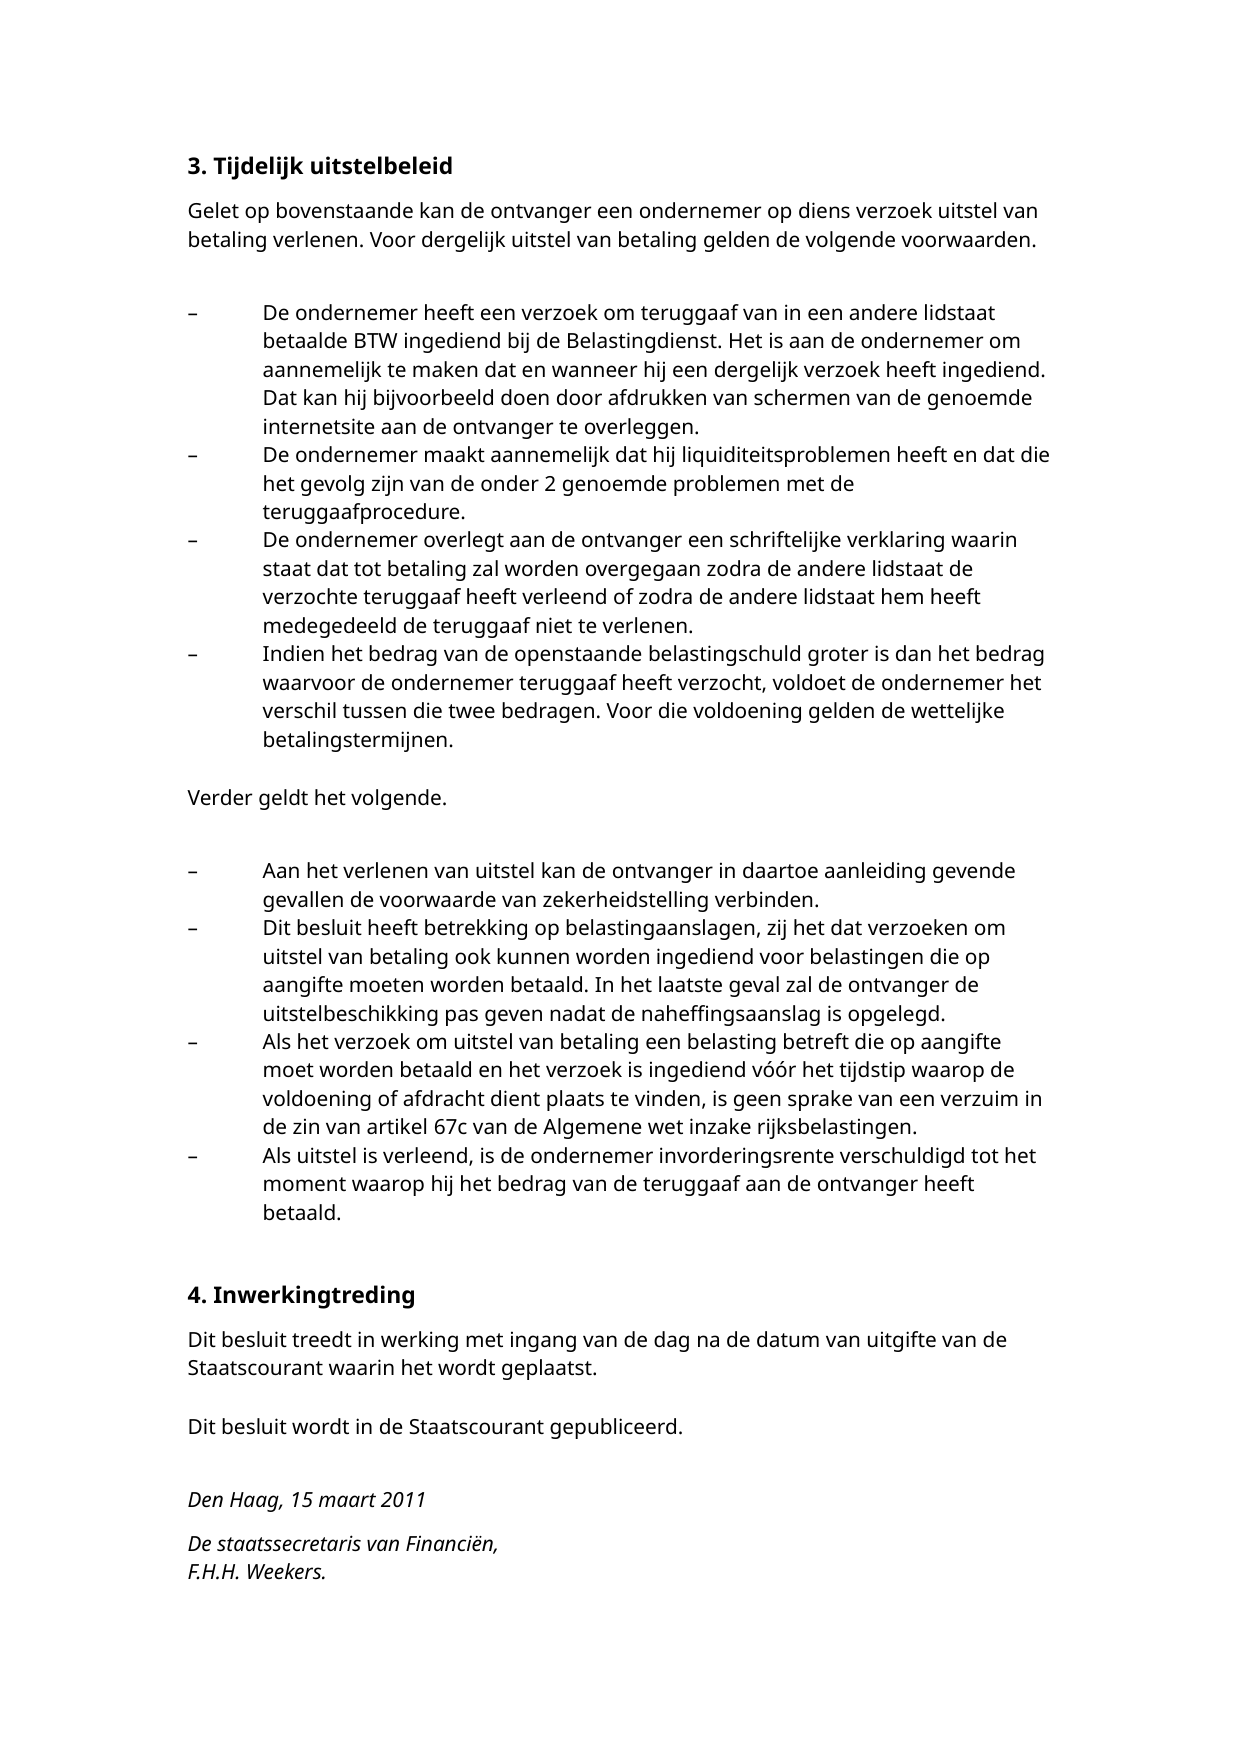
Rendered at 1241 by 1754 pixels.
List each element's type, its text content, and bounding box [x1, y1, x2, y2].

subtitle 4. Inwerkingtreding [187, 1279, 1053, 1310]
text De staatssecretaris van Financiën, [187, 1529, 1053, 1557]
list Als uitstel is verleend, is de ondernemer invorderingsrente verschuldigd tot het moment waarop hij het bedrag van de teruggaaf aan de ontvanger heeft betaald. [187, 1141, 1053, 1226]
text Verder geldt het volgende. [187, 783, 1053, 812]
list De ondernemer heeft een verzoek om teruggaaf van in een andere lidstaat betaalde BTW ingediend bij de Belastingdienst. Het is aan de ondernemer om aannemelijk te maken dat en wanneer hij een dergelijk verzoek heeft ingediend. Dat kan hij bijvoorbeeld doen door afdrukken van schermen van de genoemde internetsite aan de ontvanger te overleggen. [187, 298, 1053, 440]
text Den Haag, 15 maart 2011 [187, 1485, 1053, 1514]
text F.H.H. Weekers. [187, 1557, 1053, 1586]
text Gelet op bovenstaande kan de ontvanger een ondernemer op diens verzoek uitstel van betaling verlenen. Voor dergelijk uitstel van betaling gelden de volgende voorwaarden. [187, 196, 1053, 253]
list Indien het bedrag van de openstaande belastingschuld groter is dan het bedrag waarvoor de ondernemer teruggaaf heeft verzocht, voldoet de ondernemer het verschil tussen die twee bedragen. Voor die voldoening gelden de wettelijke betalingstermijnen. [187, 639, 1053, 753]
subtitle 3. Tijdelijk uitstelbeleid [187, 150, 1053, 181]
list Dit besluit heeft betrekking op belastingaanslagen, zij het dat verzoeken om uitstel van betaling ook kunnen worden ingediend voor belastingen die op aangifte moeten worden betaald. In het laatste geval zal de ontvanger de uitstelbeschikking pas geven nadat de naheffingsaanslag is opgelegd. [187, 913, 1053, 1027]
list Aan het verlenen van uitstel kan de ontvanger in daartoe aanleiding gevende gevallen de voorwaarde van zekerheidstelling verbinden. [187, 857, 1053, 913]
text Dit besluit treedt in werking met ingang van de dag na de datum van uitgifte van de Staatscourant waarin het wordt geplaatst. [187, 1325, 1053, 1382]
list De ondernemer maakt aannemelijk dat hij liquiditeitsproblemen heeft en dat die het gevolg zijn van de onder 2 genoemde problemen met de teruggaafprocedure. [187, 440, 1053, 526]
list De ondernemer overlegt aan de ontvanger een schriftelijke verklaring waarin staat dat tot betaling zal worden overgegaan zodra de andere lidstaat de verzochte teruggaaf heeft verleend of zodra de andere lidstaat hem heeft medegedeeld de teruggaaf niet te verlenen. [187, 526, 1053, 639]
text Dit besluit wordt in de Staatscourant gepubliceerd. [187, 1412, 1053, 1440]
list Als het verzoek om uitstel van betaling een belasting betreft die op aangifte moet worden betaald en het verzoek is ingediend vóór het tijdstip waarop de voldoening of afdracht dient plaats te vinden, is geen sprake van een verzuim in de zin van artikel 67c van de Algemene wet inzake rijksbelastingen. [187, 1027, 1053, 1141]
